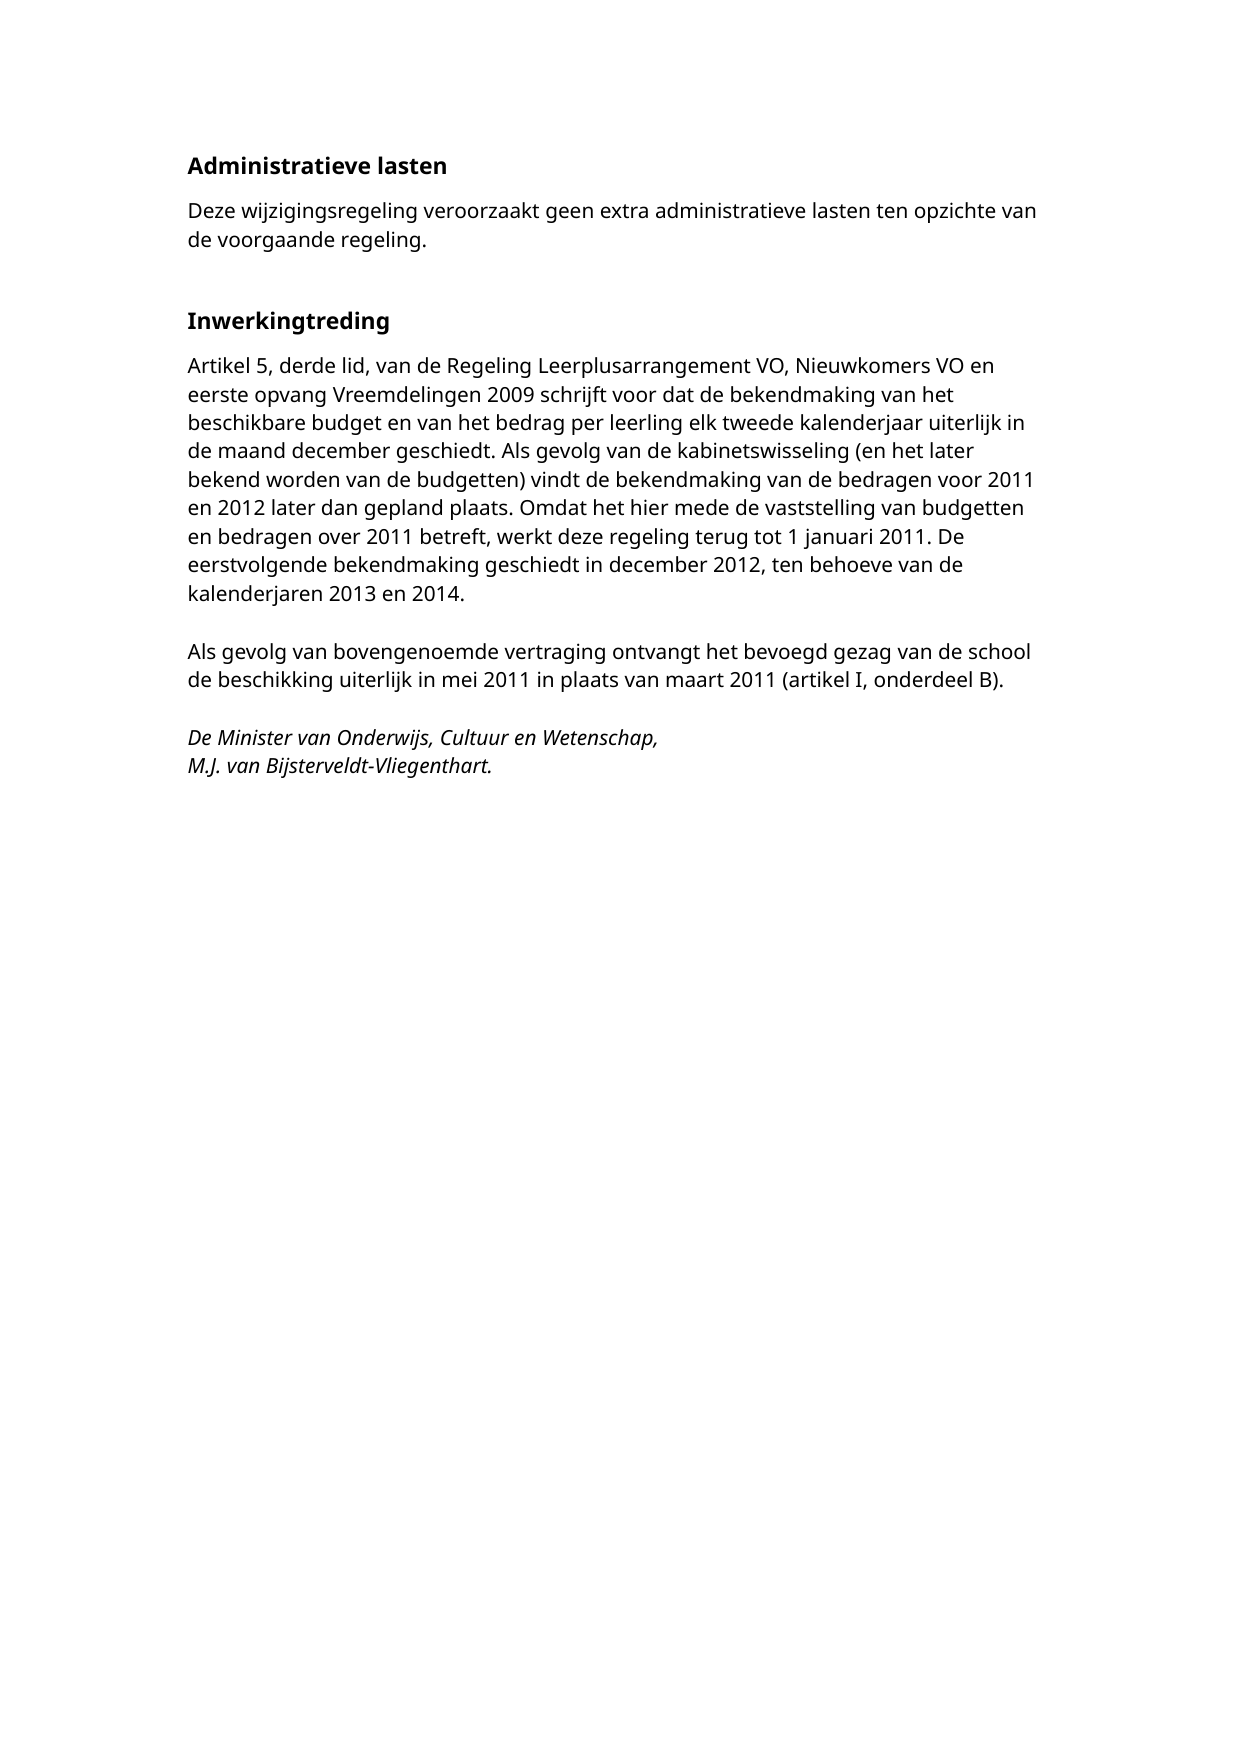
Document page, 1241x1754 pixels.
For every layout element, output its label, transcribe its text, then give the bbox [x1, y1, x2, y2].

text M.J. van Bijsterveldt-Vliegenthart. [187, 752, 1053, 780]
text Deze wijzigingsregeling veroorzaakt geen extra administratieve lasten ten opzichte van de voorgaande regeling. [187, 196, 1053, 253]
text De Minister van Onderwijs, Cultuur en Wetenschap, [187, 723, 1053, 752]
subtitle Inwerkingtreding [187, 305, 1053, 336]
text Artikel 5, derde lid, van de Regeling Leerplusarrangement VO, Nieuwkomers VO en eerste opvang Vreemdelingen 2009 schrijft voor dat de bekendmaking van het beschikbare budget en van het bedrag per leerling elk tweede kalenderjaar uiterlijk in de maand december geschiedt. Als gevolg van de kabinetswisseling (en het later bekend worden van de budgetten) vindt de bekendmaking van de bedragen voor 2011 en 2012 later dan gepland plaats. Omdat het hier mede de vaststelling van budgetten en bedragen over 2011 betreft, werkt deze regeling terug tot 1 januari 2011. De eerstvolgende bekendmaking geschiedt in december 2012, ten behoeve van de kalenderjaren 2013 en 2014. [187, 351, 1053, 607]
subtitle Administratieve lasten [187, 150, 1053, 181]
text Als gevolg van bovengenoemde vertraging ontvangt het bevoegd gezag van de school de beschikking uiterlijk in mei 2011 in plaats van maart 2011 (artikel I, onderdeel B). [187, 637, 1053, 694]
